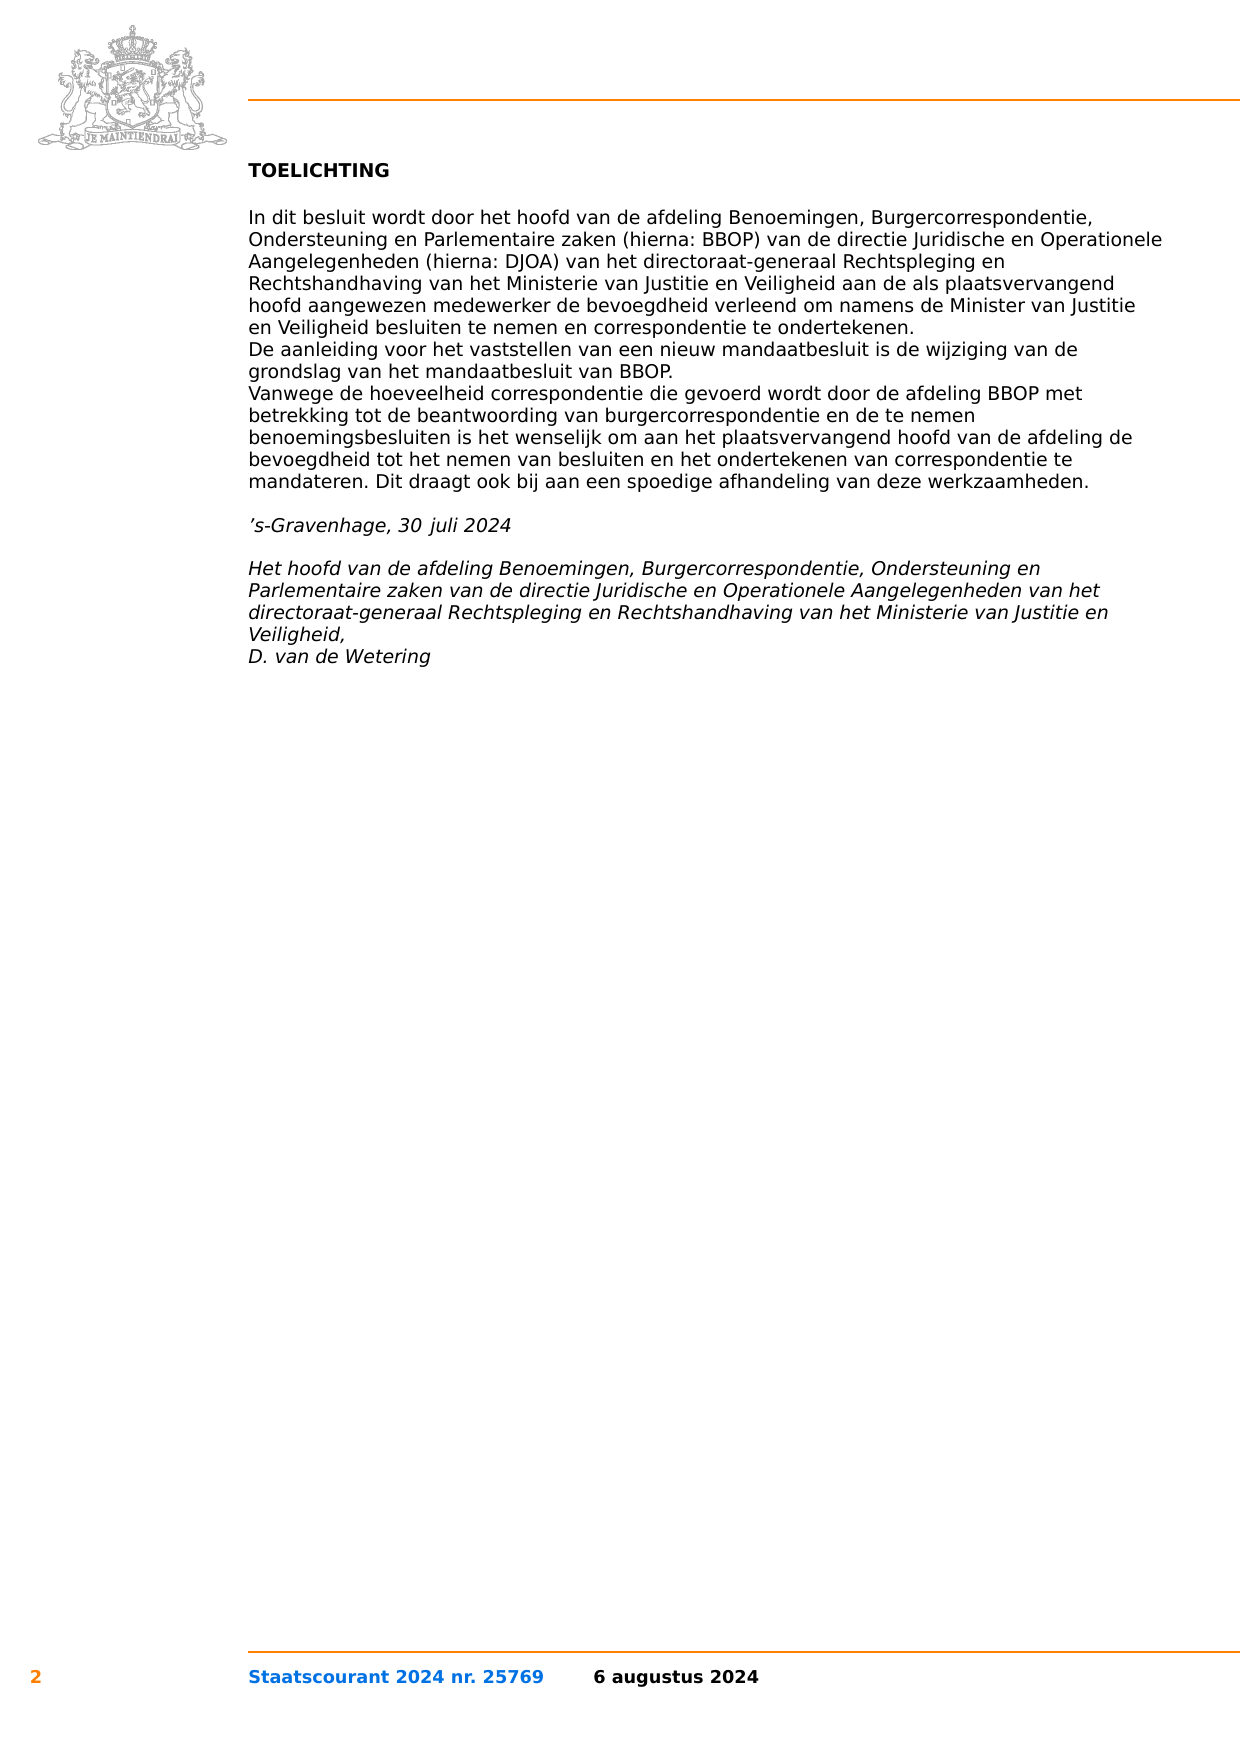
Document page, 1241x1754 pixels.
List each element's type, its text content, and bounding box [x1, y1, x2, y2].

text Vanwege de hoeveelheid correspondentie die gevoerd wordt door de afdeling BBOP met betrekking tot de beantwoording van burgercorrespondentie en de te nemen benoemingsbesluiten is het wenselijk om aan het plaatsvervangend hoofd van de afdeling de bevoegdheid tot het nemen van besluiten en het ondertekenen van correspondentie te mandateren. Dit draagt ook bij aan een spoedige afhandeling van deze werkzaamheden. [248, 383, 1163, 493]
text In dit besluit wordt door het hoofd van de afdeling Benoemingen, Burgercorrespondentie, Ondersteuning en Parlementaire zaken (hierna: BBOP) van de directie Juridische en Operationele Aangelegenheden (hierna: DJOA) van het directoraat-generaal Rechtspleging en Rechtshandhaving van het Ministerie van Justitie en Veiligheid aan de als plaatsvervangend hoofd aangewezen medewerker de bevoegdheid verleend om namens de Minister van Justitie en Veiligheid besluiten te nemen en correspondentie te ondertekenen. [248, 207, 1163, 339]
picture [38, 25, 227, 150]
text De aanleiding voor het vaststellen van een nieuw mandaatbesluit is de wijziging van de grondslag van het mandaatbesluit van BBOP. [248, 339, 1163, 383]
subtitle TOELICHTING [248, 160, 1163, 182]
text Het hoofd van de afdeling Benoemingen, Burgercorrespondentie, Ondersteuning en Parlementaire zaken van de directie Juridische en Operationele Aangelegenheden van het directoraat-generaal Rechtspleging en Rechtshandhaving van het Ministerie van Justitie en Veiligheid, D. van de Wetering [248, 558, 1163, 668]
text ’s-Gravenhage, 30 juli 2024 [248, 514, 1163, 536]
